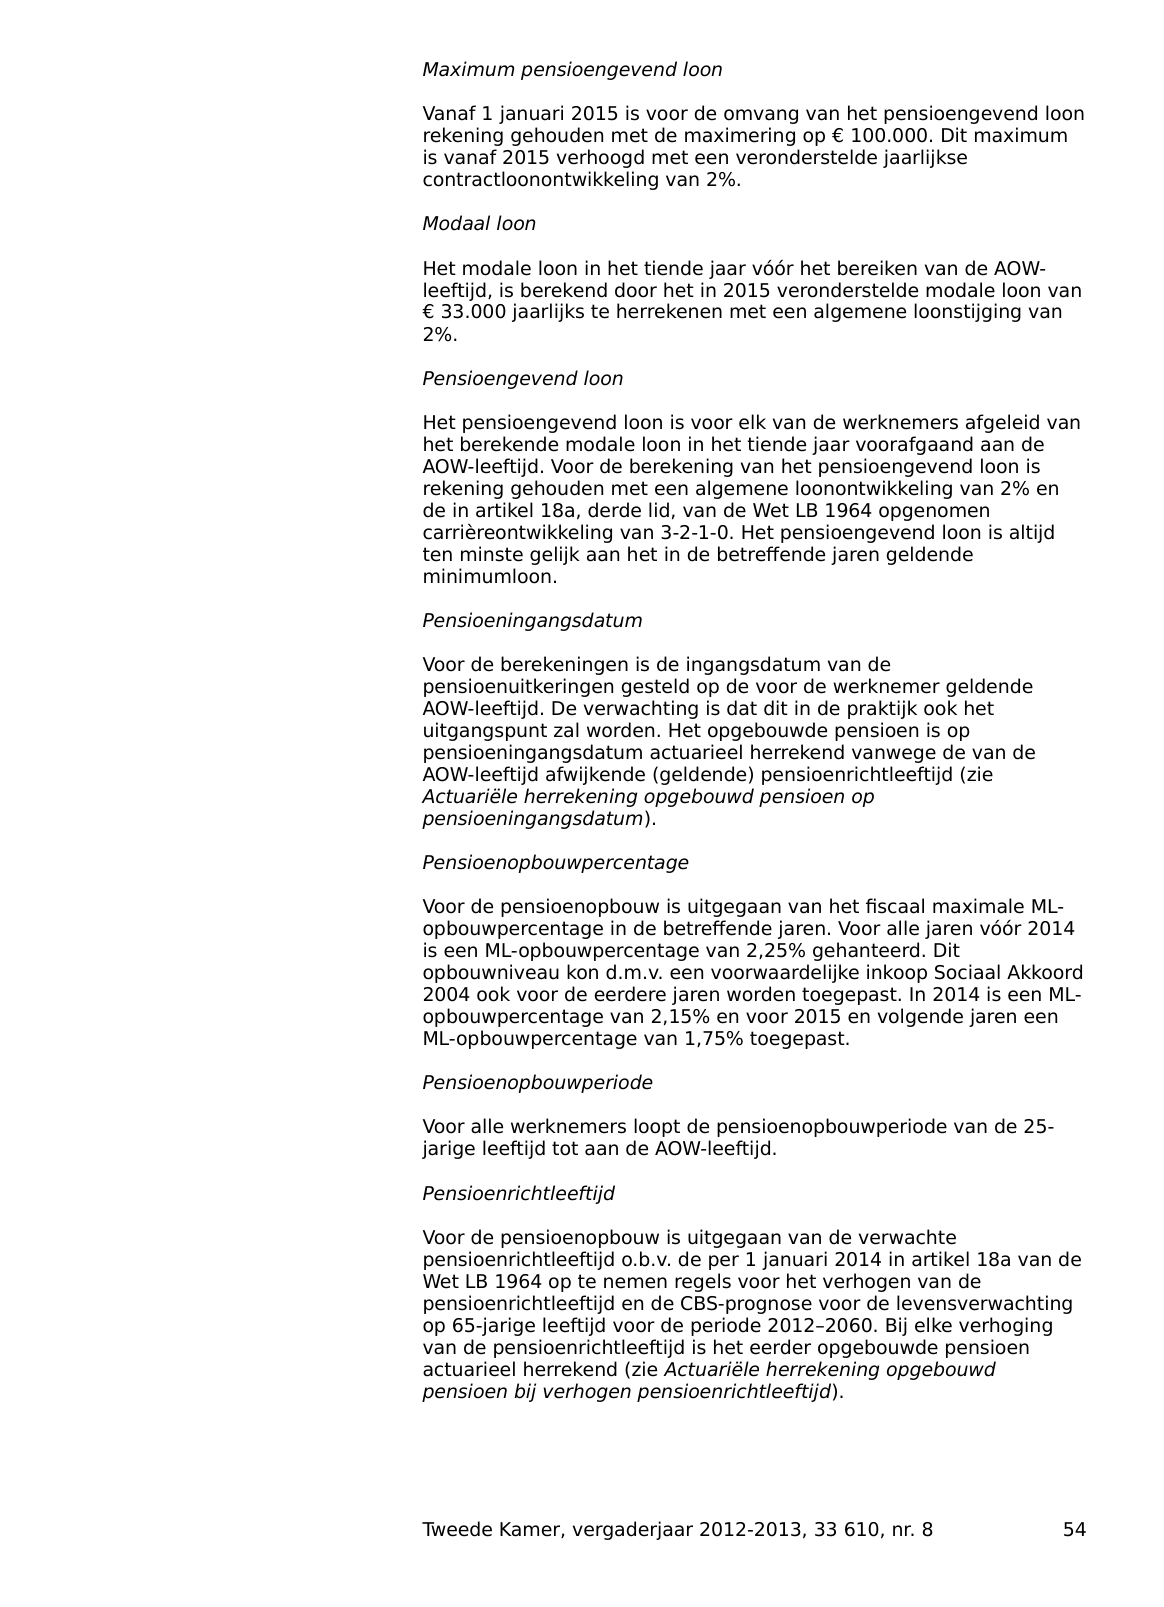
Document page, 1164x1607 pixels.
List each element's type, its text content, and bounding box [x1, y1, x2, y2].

subtitle Pensioenopbouwperiode [422, 1072, 1087, 1094]
subtitle Pensioengevend loon [422, 368, 1087, 389]
text Het modale loon in het tiende jaar vóór het bereiken van de AOW-leeftijd, is berekend door het in 2015 veronderstelde modale loon van € 33.000 jaarlijks te herrekenen met een algemene loonstijging van 2%. [422, 257, 1087, 345]
subtitle Modaal loon [422, 213, 1087, 235]
text Voor alle werknemers loopt de pensioenopbouwperiode van de 25-jarige leeftijd tot aan de AOW-leeftijd. [422, 1116, 1087, 1160]
subtitle Maximum pensioengevend loon [422, 59, 1087, 81]
subtitle Pensioeningangsdatum [422, 610, 1087, 632]
text Voor de pensioenopbouw is uitgegaan van het fiscaal maximale ML-opbouwpercentage in de betreffende jaren. Voor alle jaren vóór 2014 is een ML-opbouwpercentage van 2,25% gehanteerd. Dit opbouwniveau kon d.m.v. een voorwaardelijke inkoop Sociaal Akkoord 2004 ook voor de eerdere jaren worden toegepast. In 2014 is een ML-opbouwpercentage van 2,15% en voor 2015 en volgende jaren een ML-opbouwpercentage van 1,75% toegepast. [422, 896, 1087, 1050]
text Het pensioengevend loon is voor elk van de werknemers afgeleid van het berekende modale loon in het tiende jaar voorafgaand aan de AOW-leeftijd. Voor de berekening van het pensioengevend loon is rekening gehouden met een algemene loonontwikkeling van 2% en de in artikel 18a, derde lid, van de Wet LB 1964 opgenomen carrièreontwikkeling van 3-2-1-0. Het pensioengevend loon is altijd ten minste gelijk aan het in de betreffende jaren geldende minimumloon. [422, 412, 1087, 588]
text Voor de berekeningen is de ingangsdatum van de pensioenuitkeringen gesteld op de voor de werknemer geldende AOW-leeftijd. De verwachting is dat dit in de praktijk ook het uitgangspunt zal worden. Het opgebouwde pensioen is op pensioeningangsdatum actuarieel herrekend vanwege de van de AOW-leeftijd afwijkende (geldende) pensioenrichtleeftijd (zie Actuariële herrekening opgebouwd pensioen op pensioeningangsdatum). [422, 654, 1087, 830]
text Vanaf 1 januari 2015 is voor de omvang van het pensioengevend loon rekening gehouden met de maximering op € 100.000. Dit maximum is vanaf 2015 verhoogd met een veronderstelde jaarlijkse contractloonontwikkeling van 2%. [422, 103, 1087, 191]
subtitle Pensioenrichtleeftijd [422, 1182, 1087, 1204]
subtitle Pensioenopbouwpercentage [422, 852, 1087, 874]
text Voor de pensioenopbouw is uitgegaan van de verwachte pensioenrichtleeftijd o.b.v. de per 1 januari 2014 in artikel 18a van de Wet LB 1964 op te nemen regels voor het verhogen van de pensioenrichtleeftijd en de CBS-prognose voor de levensverwachting op 65-jarige leeftijd voor de periode 2012–2060. Bij elke verhoging van de pensioenrichtleeftijd is het eerder opgebouwde pensioen actuarieel herrekend (zie Actuariële herrekening opgebouwd pensioen bij verhogen pensioenrichtleeftijd). [422, 1227, 1087, 1402]
